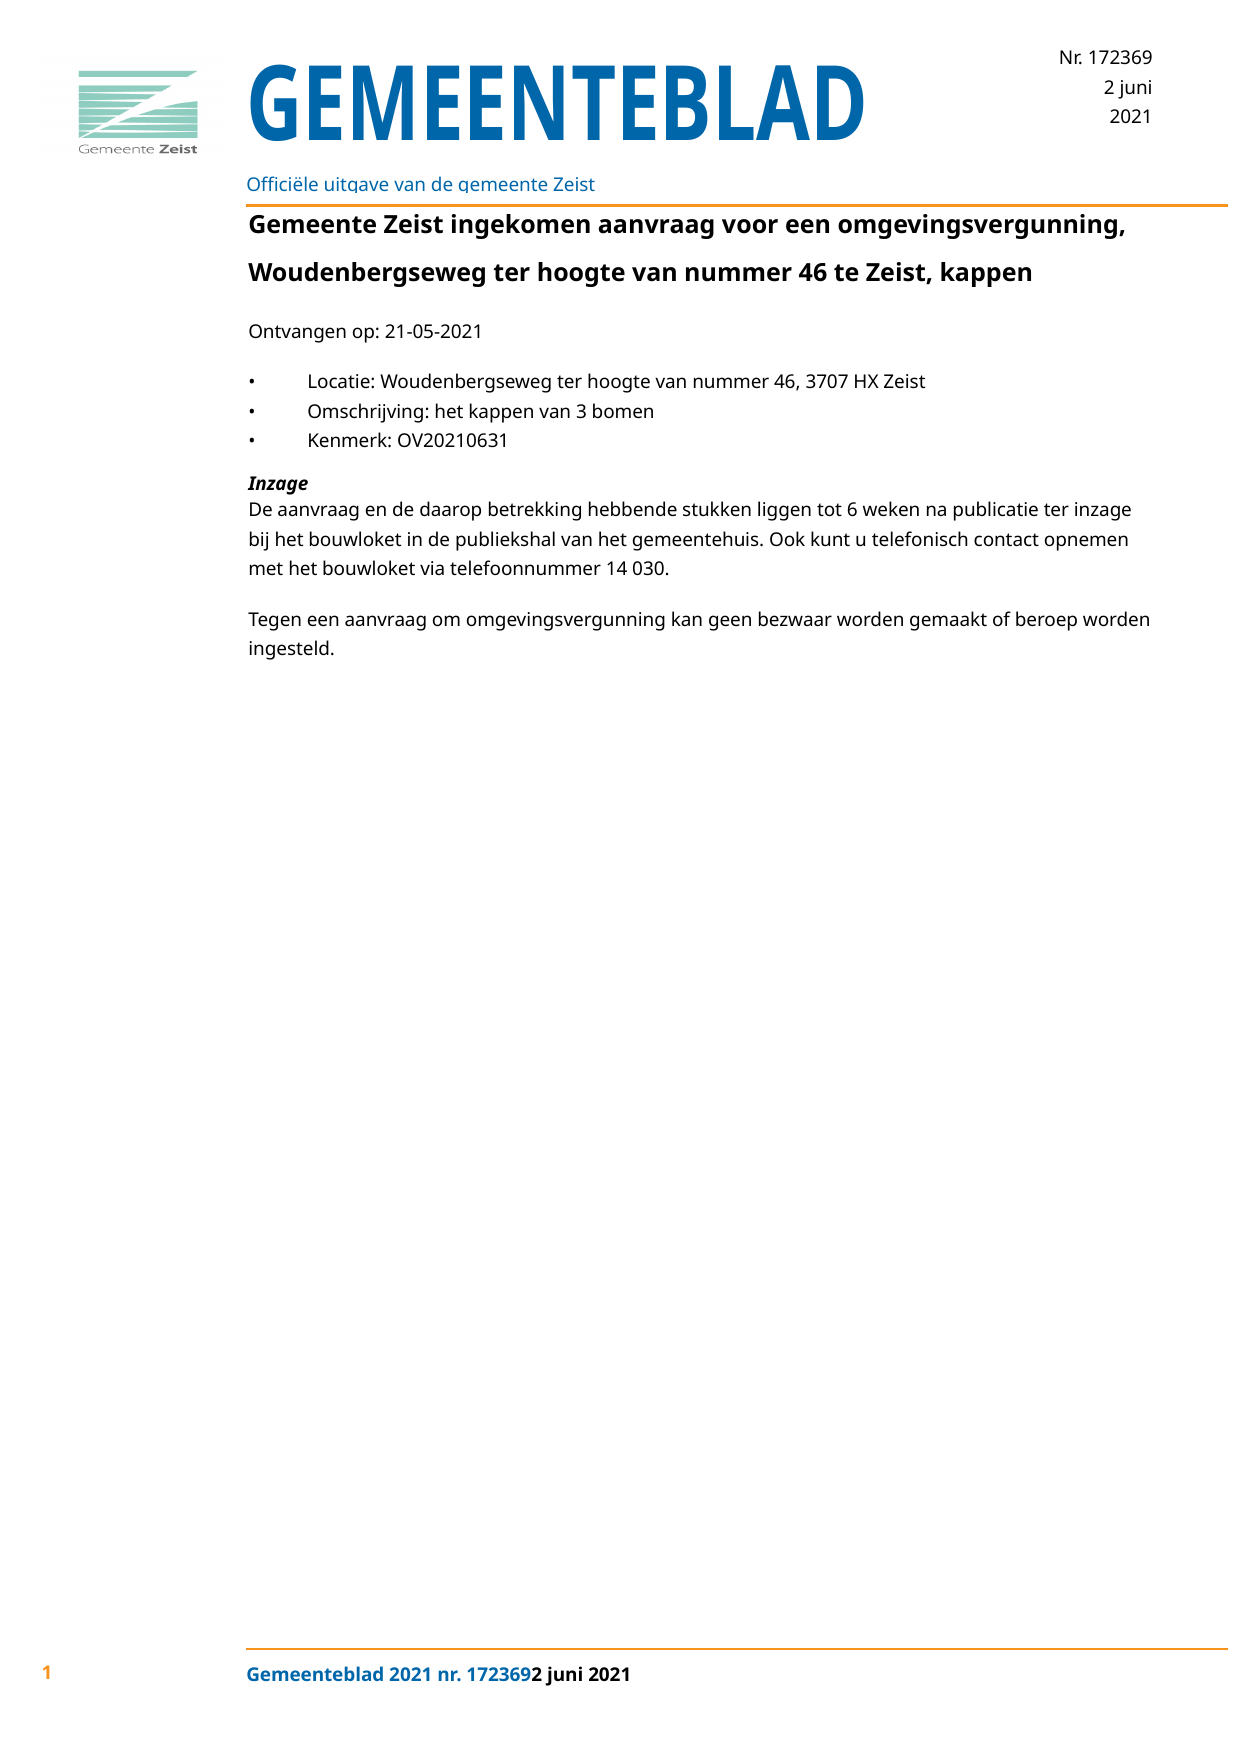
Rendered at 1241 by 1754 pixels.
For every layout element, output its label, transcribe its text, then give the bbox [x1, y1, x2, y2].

list Omschrijving: het kappen van 3 bomen [248, 398, 1152, 424]
text Gemeente Zeist ingekomen aanvraag voor een omgevingsvergunning, Woudenbergseweg ter hoogte van nummer 46 te Zeist, kappen [248, 207, 1152, 288]
list Locatie: Woudenbergseweg ter hoogte van nummer 46, 3707 HX Zeist [248, 368, 1152, 394]
picture [41, 47, 231, 172]
text Tegen een aanvraag om omgevingsvergunning kan geen bezwaar worden gemaakt of beroep worden ingesteld. [248, 606, 1152, 661]
text De aanvraag en de daarop betrekking hebbende stukken liggen tot 6 weken na publicatie ter inzage bij het bouwloket in de publiekshal van het gemeentehuis. Ook kunt u telefonisch contact opnemen met het bouwloket via telefoonnummer 14 030. [248, 496, 1152, 581]
text Ontvangen op: 21-05-2021 [248, 318, 1152, 344]
text Inzage [248, 471, 1152, 496]
list Kenmerk: OV20210631 [248, 427, 1152, 453]
